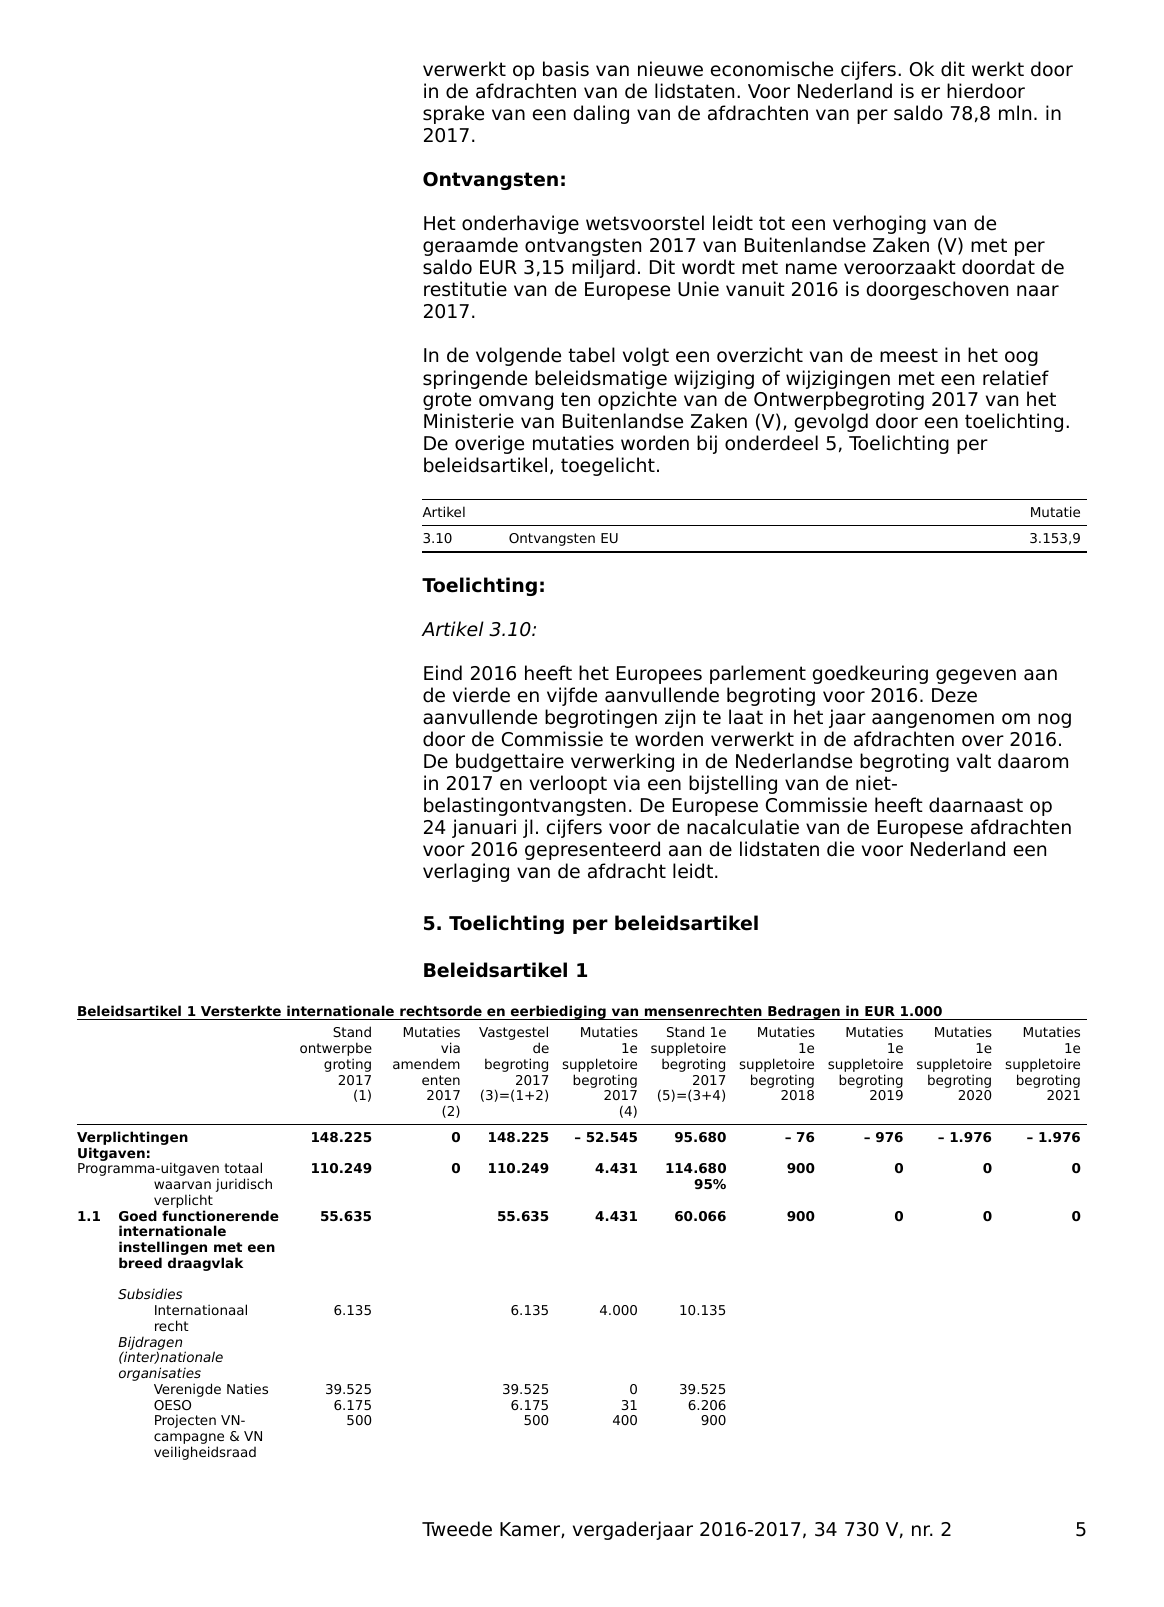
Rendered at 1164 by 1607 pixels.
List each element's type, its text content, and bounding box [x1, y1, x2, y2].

table_cell [998, 1334, 1087, 1382]
table_cell 6.175 [466, 1397, 555, 1413]
table_cell 39.525 [466, 1382, 555, 1397]
table_cell [998, 1413, 1087, 1460]
table_cell [148, 1271, 289, 1287]
table_cell 0 [378, 1125, 466, 1146]
table_cell [378, 1146, 466, 1161]
table_cell Goed functionerende internationale instellingen met een breed draagvlak [112, 1209, 289, 1271]
table_cell 0 [378, 1161, 466, 1177]
table_cell [998, 1146, 1087, 1161]
table_cell [821, 1271, 909, 1287]
table_cell 95.680 [644, 1125, 732, 1146]
text Eind 2016 heeft het Europees parlement goedkeuring gegeven aan de vierde en vijfde aanvullende begroting voor 2016. Deze aanvullende begrotingen zijn te laat in het jaar aangenomen om nog door de Commissie te worden verwerkt in de afdrachten over 2016. De budgettaire verwerking in de Nederlandse begroting valt daarom in 2017 en verloopt via een bijstelling van de niet-belastingontvangsten. De Europese Commissie heeft daarnaast op 24 januari jl. cijfers voor de nacalculatie van de Europese afdrachten voor 2016 gepresenteerd aan de lidstaten die voor Nederland een verlaging van de afdracht leidt. [422, 663, 1087, 883]
table_cell – 1.976 [909, 1125, 998, 1146]
table_cell [378, 1271, 466, 1287]
table_cell 0 [821, 1161, 909, 1177]
table_cell waarvan juridisch verplicht [148, 1177, 289, 1208]
table_cell [112, 1271, 148, 1287]
table_cell 55.635 [289, 1209, 378, 1271]
table_cell Internationaal recht [148, 1303, 289, 1334]
table_cell [77, 1382, 112, 1397]
table_cell [732, 1287, 821, 1303]
subtitle Beleidsartikel 1 [422, 960, 1087, 982]
table_cell [909, 1334, 998, 1382]
table_cell [732, 1146, 821, 1161]
table_cell [289, 1271, 378, 1287]
table_cell [77, 1334, 112, 1382]
table_cell [378, 1397, 466, 1413]
table_cell [998, 1177, 1087, 1208]
table_cell 0 [909, 1161, 998, 1177]
table_cell [821, 1334, 909, 1382]
table_cell [112, 1177, 148, 1208]
table_cell [466, 1146, 555, 1161]
table_cell [909, 1271, 998, 1287]
text In de volgende tabel volgt een overzicht van de meest in het oog springende beleidsmatige wijziging of wijzigingen met een relatief grote omvang ten opzichte van de Ontwerpbegroting 2017 van het Ministerie van Buitenlandse Zaken (V), gevolgd door een toelichting. De overige mutaties worden bij onderdeel 5, Toelichting per beleidsartikel, toegelicht. [422, 345, 1087, 477]
table_cell [77, 1397, 112, 1413]
table_cell [378, 1287, 466, 1303]
table_cell [378, 1382, 466, 1397]
table_cell [998, 1271, 1087, 1287]
table_cell [909, 1397, 998, 1413]
table_cell [77, 1287, 112, 1303]
table_cell [289, 1177, 378, 1208]
table_cell – 976 [821, 1125, 909, 1146]
text verwerkt op basis van nieuwe economische cijfers. Ok dit werkt door in de afdrachten van de lidstaten. Voor Nederland is er hierdoor sprake van een daling van de afdrachten van per saldo 78,8 mln. in 2017. [422, 59, 1087, 147]
table_cell 400 [555, 1413, 644, 1460]
table_cell 500 [466, 1413, 555, 1460]
table_cell [821, 1382, 909, 1397]
table_cell [77, 1177, 112, 1208]
table_cell [644, 1334, 732, 1382]
table_cell [998, 1303, 1087, 1334]
table_cell [998, 1287, 1087, 1303]
table_cell [555, 1287, 644, 1303]
table_cell 6.206 [644, 1397, 732, 1413]
table_cell [732, 1303, 821, 1334]
table_cell [289, 1287, 378, 1303]
table_cell [732, 1382, 821, 1397]
table_cell 95% [644, 1177, 732, 1208]
table_cell 10.135 [644, 1303, 732, 1334]
table_cell Stand ontwerpbegroting 2017 (1) [289, 1020, 378, 1124]
table_cell [732, 1334, 821, 1382]
table_cell [466, 1287, 555, 1303]
table_cell [378, 1413, 466, 1460]
table_cell 6.175 [289, 1397, 378, 1413]
table_header Mutatie [986, 500, 1087, 525]
table_cell [112, 1397, 148, 1413]
table_cell [909, 1146, 998, 1161]
table_cell Mutaties 1e suppletoire begroting 2017 (4) [555, 1020, 644, 1124]
table_cell 6.135 [466, 1303, 555, 1334]
table_cell [289, 1146, 378, 1161]
table_cell [112, 1303, 148, 1334]
table_cell [555, 1334, 644, 1382]
table_cell [909, 1303, 998, 1334]
table_cell Mutaties via amendementen 2017 (2) [378, 1020, 466, 1124]
table_cell [732, 1413, 821, 1460]
table_cell 60.066 [644, 1209, 732, 1271]
table_cell 39.525 [289, 1382, 378, 1397]
table_cell [821, 1287, 909, 1303]
table_cell Uitgaven: [77, 1146, 289, 1161]
table_cell 148.225 [289, 1125, 378, 1146]
table_cell [821, 1397, 909, 1413]
table_cell 4.000 [555, 1303, 644, 1334]
table_cell [732, 1271, 821, 1287]
table_cell [909, 1413, 998, 1460]
table_cell Mutaties 1e suppletoire begroting 2018 [732, 1020, 821, 1124]
table_cell 4.431 [555, 1161, 644, 1177]
table_cell [644, 1287, 732, 1303]
table_cell [466, 1177, 555, 1208]
table_cell Verplichtingen [77, 1125, 289, 1146]
table_cell [555, 1177, 644, 1208]
table_cell 0 [909, 1209, 998, 1271]
table_cell 1.1 [77, 1209, 112, 1271]
table_cell 6.135 [289, 1303, 378, 1334]
table_cell 900 [732, 1161, 821, 1177]
table_cell Bijdragen (inter)nationale organisaties [112, 1334, 289, 1382]
subtitle Ontvangsten: [422, 169, 1087, 191]
table_cell 110.249 [289, 1161, 378, 1177]
table_cell Stand 1e suppletoire begroting 2017 (5)=(3+4) [644, 1020, 732, 1124]
table_cell [998, 1397, 1087, 1413]
table_cell Verenigde Naties [148, 1382, 289, 1397]
table_cell Mutaties 1e suppletoire begroting 2019 [821, 1020, 909, 1124]
table_cell [77, 1271, 112, 1287]
table_cell Mutaties 1e suppletoire begroting 2020 [909, 1020, 998, 1124]
table_cell [289, 1334, 378, 1382]
table_cell 110.249 [466, 1161, 555, 1177]
table_cell [644, 1271, 732, 1287]
table_cell 900 [644, 1413, 732, 1460]
table_cell [998, 1382, 1087, 1397]
table_cell [555, 1271, 644, 1287]
table_cell – 1.976 [998, 1125, 1087, 1146]
table_cell 3.153,9 [986, 526, 1087, 551]
table_cell 0 [998, 1209, 1087, 1271]
subtitle Toelichting: [422, 575, 1087, 597]
table_cell Vastgestelde begroting 2017 (3)=(1+2) [466, 1020, 555, 1124]
table_cell [732, 1177, 821, 1208]
table_cell 4.431 [555, 1209, 644, 1271]
table_cell [821, 1303, 909, 1334]
text Het onderhavige wetsvoorstel leidt tot een verhoging van de geraamde ontvangsten 2017 van Buitenlandse Zaken (V) met per saldo EUR 3,15 miljard. Dit wordt met name veroorzaakt doordat de restitutie van de Europese Unie vanuit 2016 is doorgeschoven naar 2017. [422, 213, 1087, 323]
table_cell [112, 1413, 148, 1460]
table_cell [909, 1177, 998, 1208]
table_cell Projecten VN-campagne & VN veiligheidsraad [148, 1413, 289, 1460]
table_cell 900 [732, 1209, 821, 1271]
table_cell 0 [821, 1209, 909, 1271]
table_cell – 52.545 [555, 1125, 644, 1146]
table_cell [148, 1020, 289, 1124]
table_cell [466, 1334, 555, 1382]
table_header [503, 500, 986, 525]
table_cell 55.635 [466, 1209, 555, 1271]
table_cell 3.10 [422, 526, 503, 551]
table_cell [821, 1146, 909, 1161]
table_cell [378, 1303, 466, 1334]
table_cell 0 [555, 1382, 644, 1397]
table_cell Subsidies [112, 1287, 289, 1303]
table_cell 0 [998, 1161, 1087, 1177]
table_cell [821, 1413, 909, 1460]
table_header Artikel [422, 500, 503, 525]
table_cell [909, 1287, 998, 1303]
table_cell 39.525 [644, 1382, 732, 1397]
table_cell Mutaties 1e suppletoire begroting 2021 [998, 1020, 1087, 1124]
table_cell 31 [555, 1397, 644, 1413]
table_cell 114.680 [644, 1161, 732, 1177]
table_cell [378, 1209, 466, 1271]
table_cell [555, 1146, 644, 1161]
table_cell [732, 1397, 821, 1413]
table_cell [112, 1382, 148, 1397]
table_cell [909, 1382, 998, 1397]
subtitle Artikel 3.10: [422, 619, 1087, 641]
table_cell OESO [148, 1397, 289, 1413]
table_cell [644, 1146, 732, 1161]
table_cell [77, 1020, 148, 1124]
table_cell Ontvangsten EU [503, 526, 986, 551]
table_cell [821, 1177, 909, 1208]
table_cell [378, 1334, 466, 1382]
table_header Beleidsartikel 1 Versterkte internationale rechtsorde en eerbiediging van mensenrechten Bedragen in EUR 1.000 [77, 1004, 1087, 1019]
table_cell [77, 1413, 112, 1460]
table_cell 148.225 [466, 1125, 555, 1146]
table_cell Programma-uitgaven totaal [77, 1161, 289, 1177]
subtitle 5. Toelichting per beleidsartikel [422, 913, 1087, 935]
table_cell [466, 1271, 555, 1287]
table_cell – 76 [732, 1125, 821, 1146]
table_cell 500 [289, 1413, 378, 1460]
table_cell [378, 1177, 466, 1208]
table_cell [77, 1303, 112, 1334]
